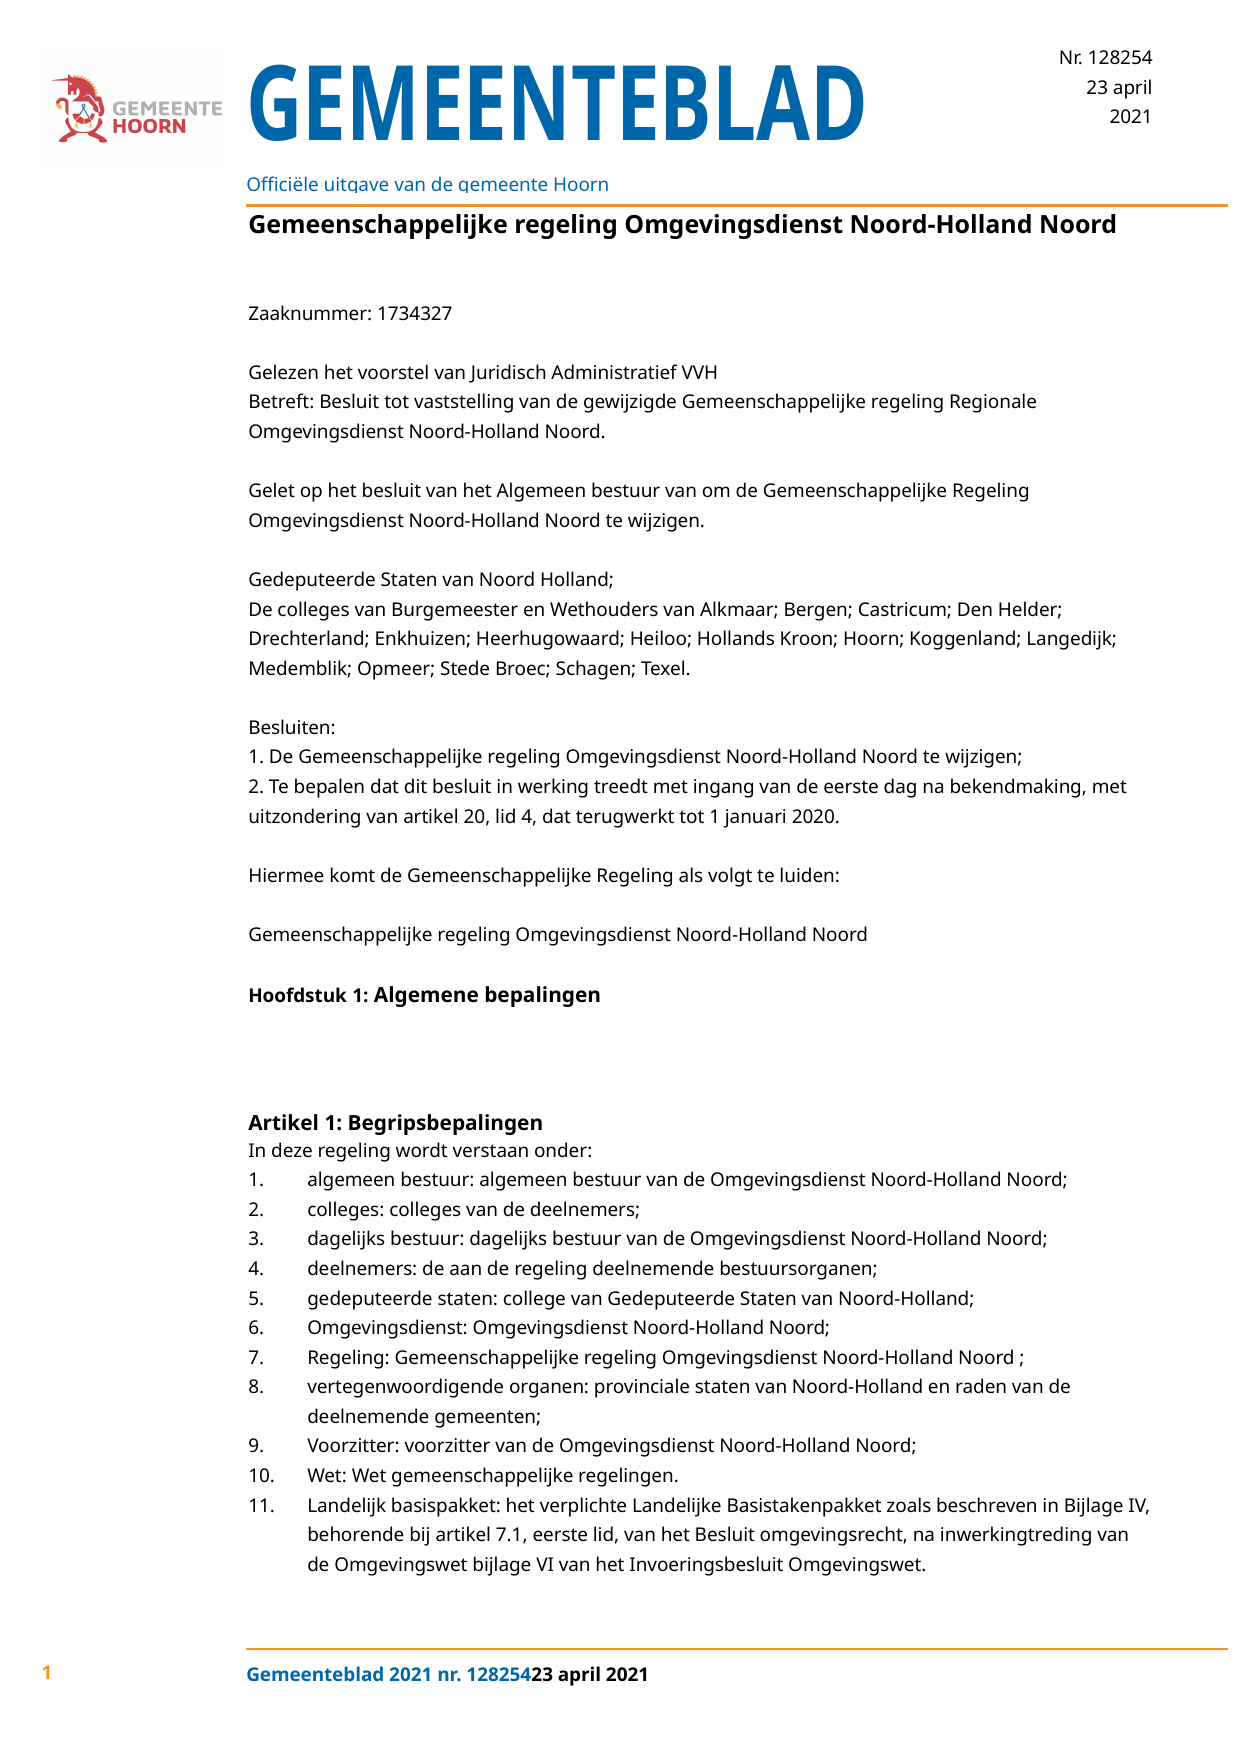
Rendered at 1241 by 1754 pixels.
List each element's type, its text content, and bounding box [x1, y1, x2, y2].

text Gemeenschappelijke regeling Omgevingsdienst Noord-Holland Noord [248, 921, 1152, 947]
list Landelijk basispakket: het verplichte Landelijke Basistakenpakket zoals beschreven in Bijlage IV, behorende bij artikel 7.1, eerste lid, van het Besluit omgevingsrecht, na inwerkingtreding van de Omgevingswet bijlage VI van het Invoeringsbesluit Omgevingswet. [248, 1492, 1152, 1577]
text Betreft: Besluit tot vaststelling van de gewijzigde Gemeenschappelijke regeling Regionale Omgevingsdienst Noord-Holland Noord. [248, 389, 1152, 444]
picture [41, 47, 231, 172]
text Zaaknummer: 1734327 [248, 300, 1152, 326]
list Voorzitter: voorzitter van de Omgevingsdienst Noord-Holland Noord; [248, 1433, 1152, 1458]
text Hoofdstuk 1: Algemene bepalingen [248, 980, 1152, 1009]
text In deze regeling wordt verstaan onder: [248, 1137, 1152, 1163]
list deelnemers: de aan de regeling deelnemende bestuursorganen; [248, 1255, 1152, 1281]
list colleges: colleges van de deelnemers; [248, 1196, 1152, 1222]
list gedeputeerde staten: college van Gedeputeerde Staten van Noord-Holland; [248, 1285, 1152, 1311]
text De colleges van Burgemeester en Wethouders van Alkmaar; Bergen; Castricum; Den Helder; Drechterland; Enkhuizen; Heerhugowaard; Heiloo; Hollands Kroon; Hoorn; Koggenland; Langedijk; Medemblik; Opmeer; Stede Broec; Schagen; Texel. [248, 596, 1152, 681]
text 1. De Gemeenschappelijke regeling Omgevingsdienst Noord-Holland Noord te wijzigen; [248, 744, 1152, 769]
list vertegenwoordigende organen: provinciale staten van Noord-Holland en raden van de deelnemende gemeenten; [248, 1373, 1152, 1429]
text Gemeenschappelijke regeling Omgevingsdienst Noord-Holland Noord [248, 207, 1152, 241]
text Besluiten: [248, 714, 1152, 740]
text 2. Te bepalen dat dit besluit in werking treedt met ingang van de eerste dag na bekendmaking, met uitzondering van artikel 20, lid 4, dat terugwerkt tot 1 januari 2020. [248, 773, 1152, 828]
list Regeling: Gemeenschappelijke regeling Omgevingsdienst Noord-Holland Noord ; [248, 1344, 1152, 1370]
text Gelet op het besluit van het Algemeen bestuur van om de Gemeenschappelijke Regeling Omgevingsdienst Noord-Holland Noord te wijzigen. [248, 477, 1152, 533]
text Hiermee komt de Gemeenschappelijke Regeling als volgt te luiden: [248, 862, 1152, 888]
text Gedeputeerde Staten van Noord Holland; [248, 566, 1152, 592]
text Artikel 1: Begripsbepalingen [248, 1108, 1152, 1137]
list Wet: Wet gemeenschappelijke regelingen. [248, 1462, 1152, 1488]
list dagelijks bestuur: dagelijks bestuur van de Omgevingsdienst Noord-Holland Noord; [248, 1226, 1152, 1251]
list algemeen bestuur: algemeen bestuur van de Omgevingsdienst Noord-Holland Noord; [248, 1166, 1152, 1192]
text Gelezen het voorstel van Juridisch Administratief VVH [248, 359, 1152, 385]
list Omgevingsdienst: Omgevingsdienst Noord-Holland Noord; [248, 1314, 1152, 1340]
